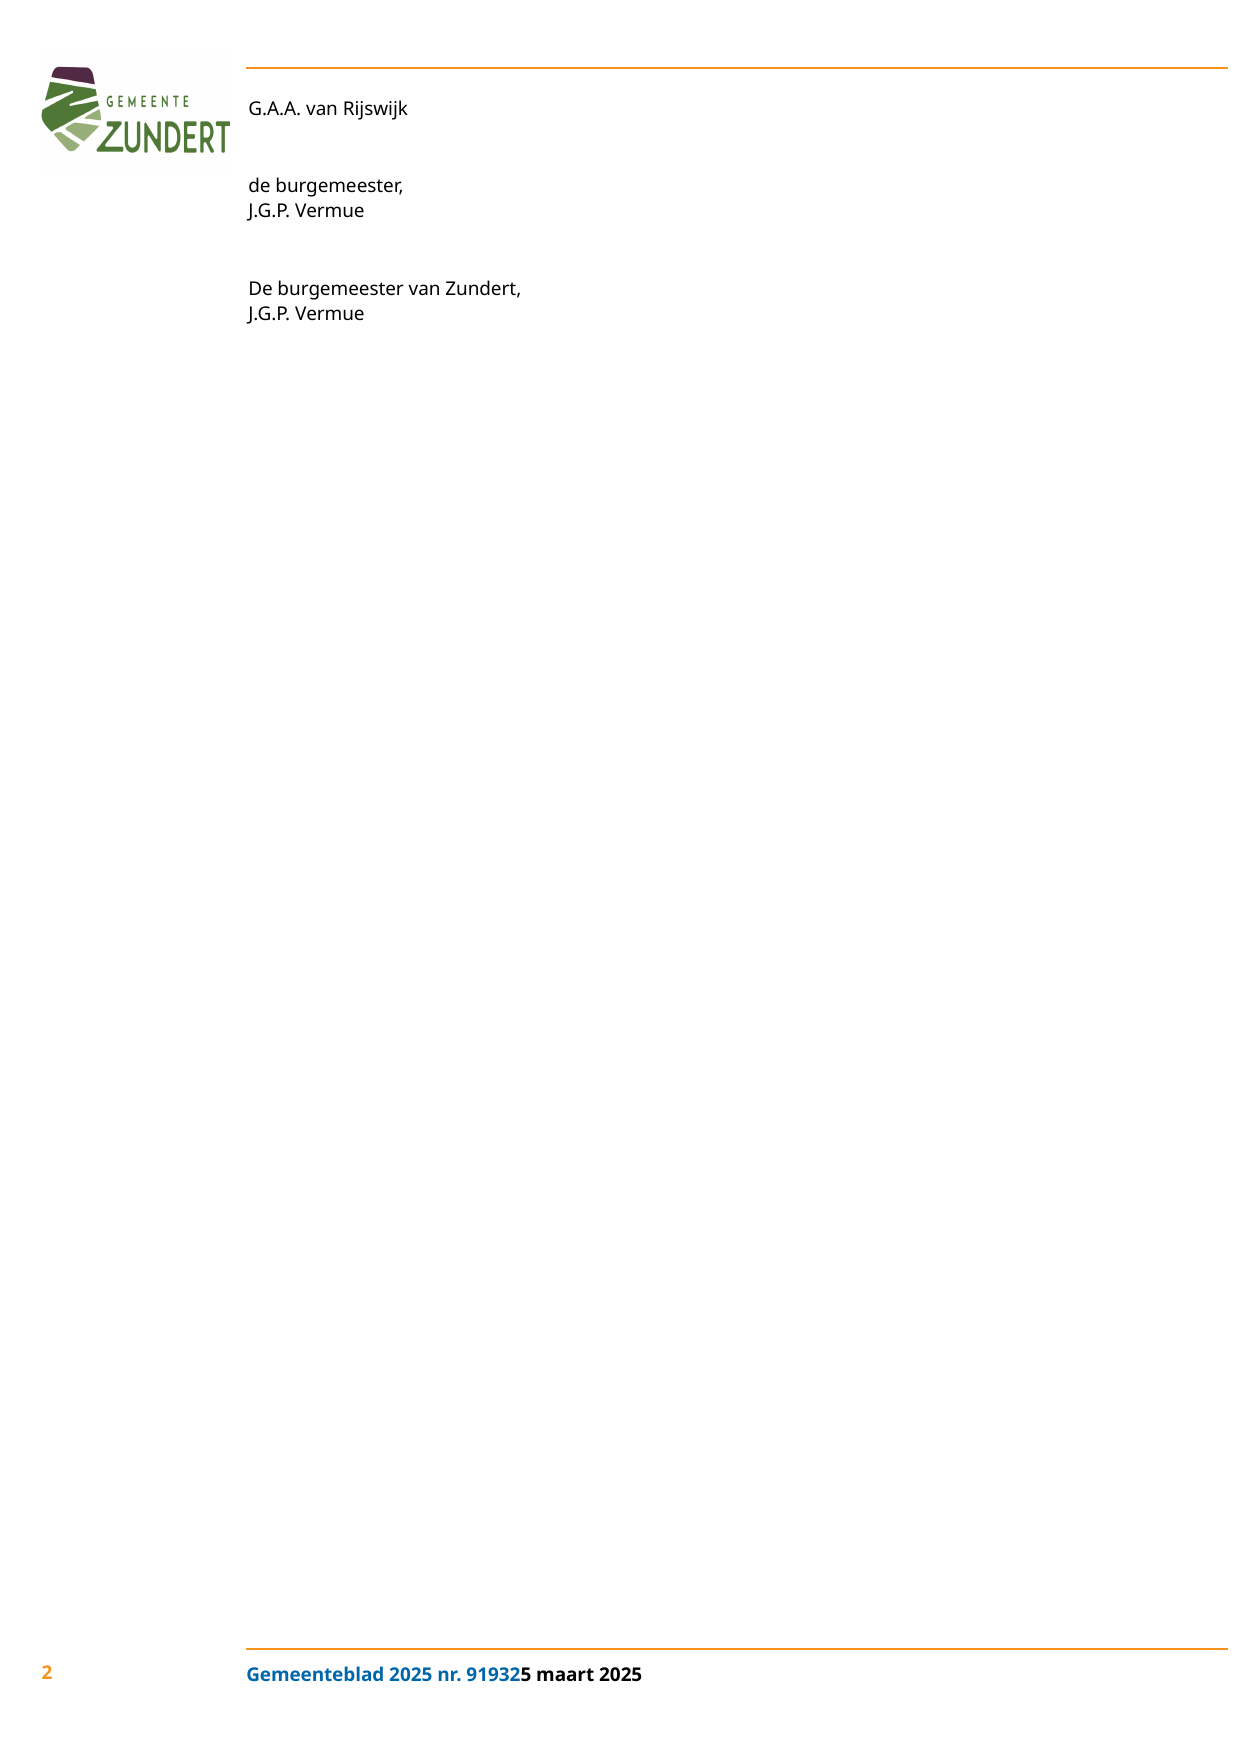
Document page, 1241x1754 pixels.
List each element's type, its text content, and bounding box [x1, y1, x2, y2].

text J.G.P. Vermue [248, 301, 1152, 326]
text G.A.A. van Rijswijk [248, 95, 1152, 121]
text de burgemeester, [248, 172, 1152, 198]
text J.G.P. Vermue [248, 198, 1152, 223]
text De burgemeester van Zundert, [248, 275, 1152, 301]
picture [41, 47, 231, 172]
